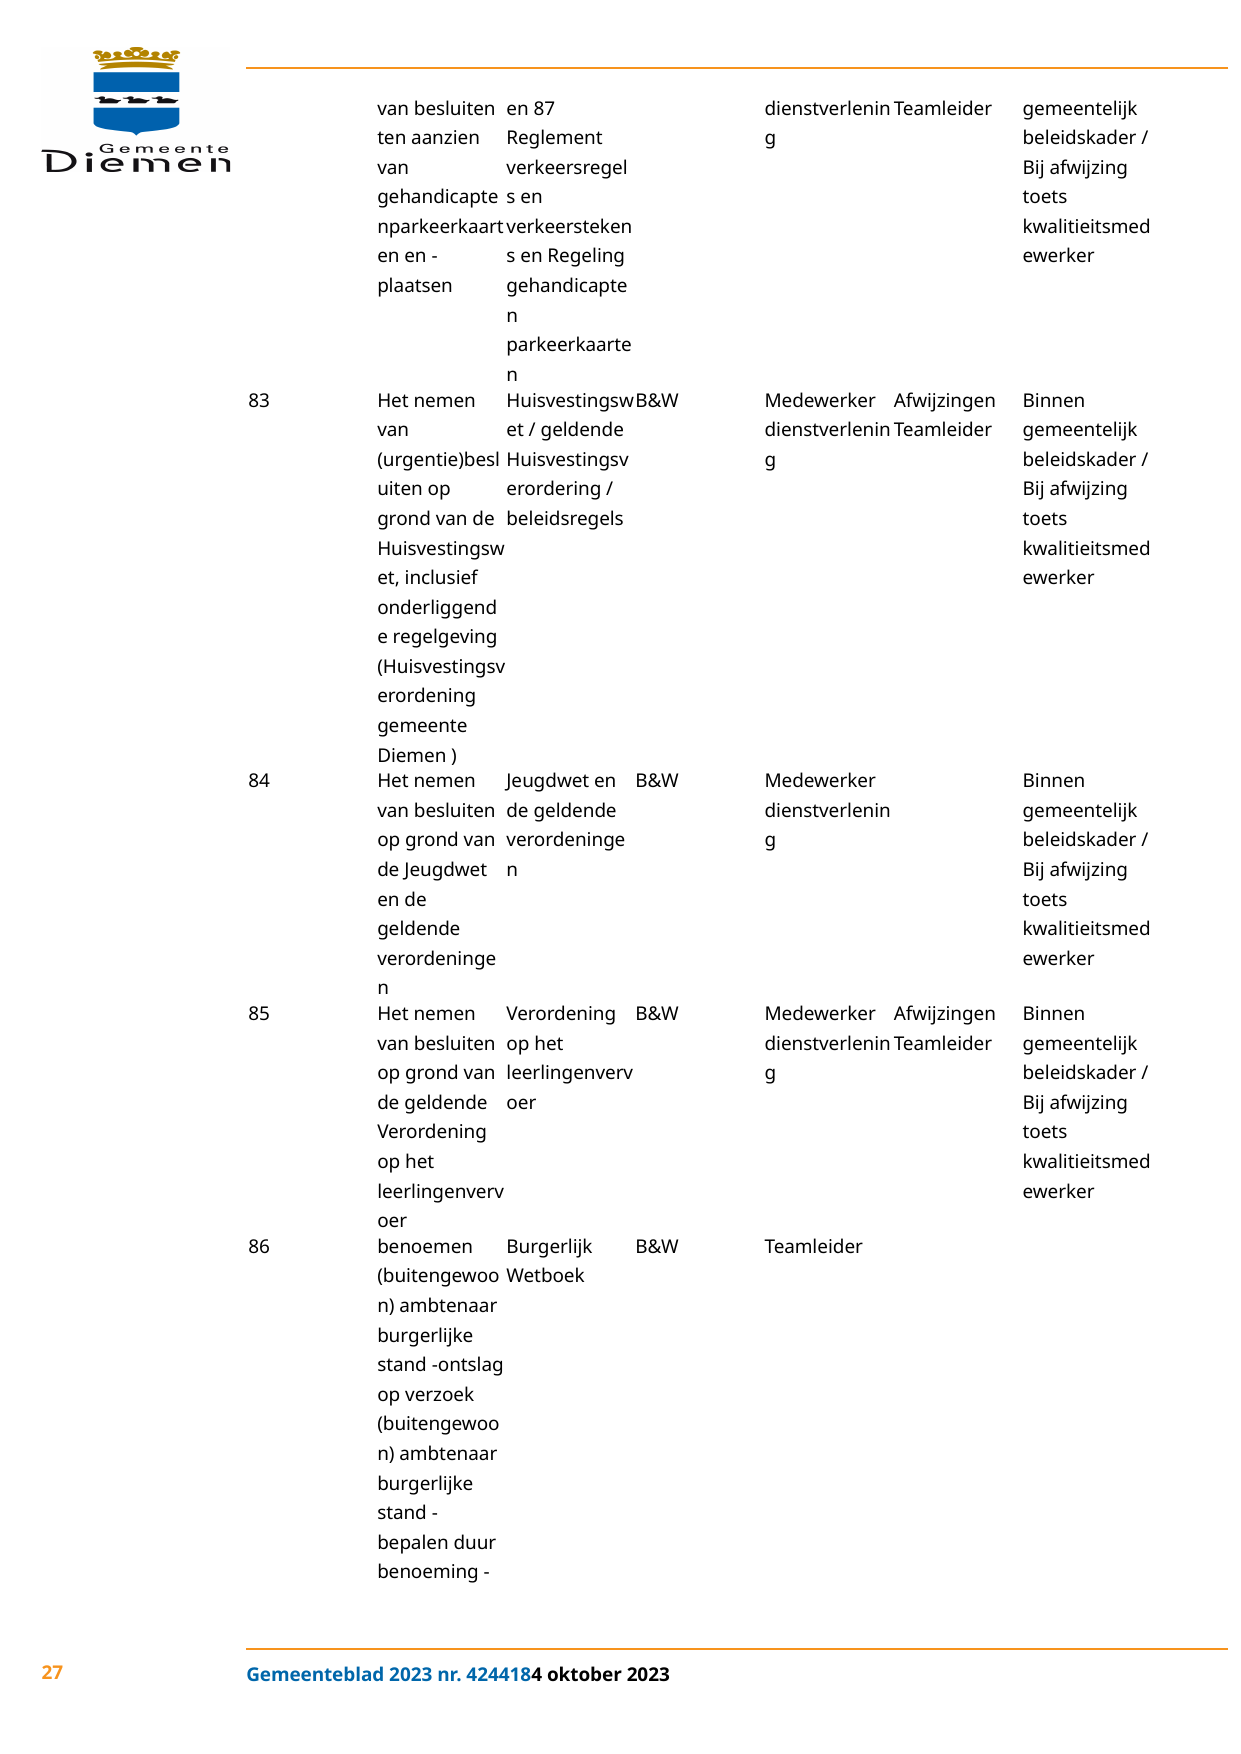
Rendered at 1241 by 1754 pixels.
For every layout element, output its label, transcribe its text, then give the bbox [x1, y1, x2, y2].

table_cell benoemen (buitengewoon) ambtenaar burgerlijke stand -ontslag op verzoek (buitengewoon) ambtenaar burgerlijke stand - bepalen duur benoeming [377, 1233, 506, 1584]
table_cell Medewerker dienstverlening [764, 768, 893, 1000]
table_cell Medewerker dienstverlening [764, 387, 893, 767]
table_cell Burgerlijk Wetboek [506, 1233, 635, 1584]
table_cell Huisvestingswet / geldende Huisvestingsverordering / beleidsregels [506, 387, 635, 767]
table_cell [635, 95, 764, 387]
table_cell 84 [248, 768, 377, 1000]
table_cell Verordening op het leerlingenvervoer [506, 1000, 635, 1233]
table_cell Afwijzingen Teamleider [894, 1000, 1022, 1233]
table_cell Binnen gemeentelijk beleidskader / Bij afwijzing toets kwalitieitsmedewerker [1023, 768, 1152, 1000]
table_cell Het nemen van (urgentie)besluiten op grond van de Huisvestingswet, inclusief onderliggende regelgeving (Huisvestingsverordening gemeente Diemen ) [377, 387, 506, 767]
table_cell [894, 768, 1022, 1000]
table_cell Binnen gemeentelijk beleidskader / Bij afwijzing toets kwalitieitsmedewerker [1023, 1000, 1152, 1233]
table_cell dienstverlening [764, 95, 893, 387]
table_cell [1023, 1233, 1152, 1584]
table_cell B&W [635, 1000, 764, 1233]
table_cell 85 [248, 1000, 377, 1233]
table_cell [894, 1233, 1022, 1584]
table_cell 86 [248, 1233, 377, 1584]
table_cell Jeugdwet en de geldende verordeningen [506, 768, 635, 1000]
table_cell van besluiten ten aanzien van gehandicaptenparkeerkaarten en -plaatsen [377, 95, 506, 387]
table_cell Het nemen van besluiten op grond van de geldende Verordening op het leerlingenvervoer [377, 1000, 506, 1233]
table_cell 83 [248, 387, 377, 767]
table_cell Afwijzingen Teamleider [894, 387, 1022, 767]
table_cell B&W [635, 387, 764, 767]
table_cell en 87 Reglement verkeersregels en verkeerstekens en Regeling gehandicapten parkeerkaarten [506, 95, 635, 387]
table_cell Medewerker dienstverlening [764, 1000, 893, 1233]
table_cell Teamleider [894, 95, 1022, 387]
table_cell [248, 95, 377, 387]
table_cell B&W [635, 1233, 764, 1584]
picture [41, 47, 231, 172]
table_cell Het nemen van besluiten op grond van de Jeugdwet en de geldende verordeningen [377, 768, 506, 1000]
table_cell Teamleider [764, 1233, 893, 1584]
table_cell gemeentelijk beleidskader / Bij afwijzing toets kwalitieitsmedewerker [1023, 95, 1152, 387]
table_cell B&W [635, 768, 764, 1000]
table_cell Binnen gemeentelijk beleidskader / Bij afwijzing toets kwalitieitsmedewerker [1023, 387, 1152, 767]
